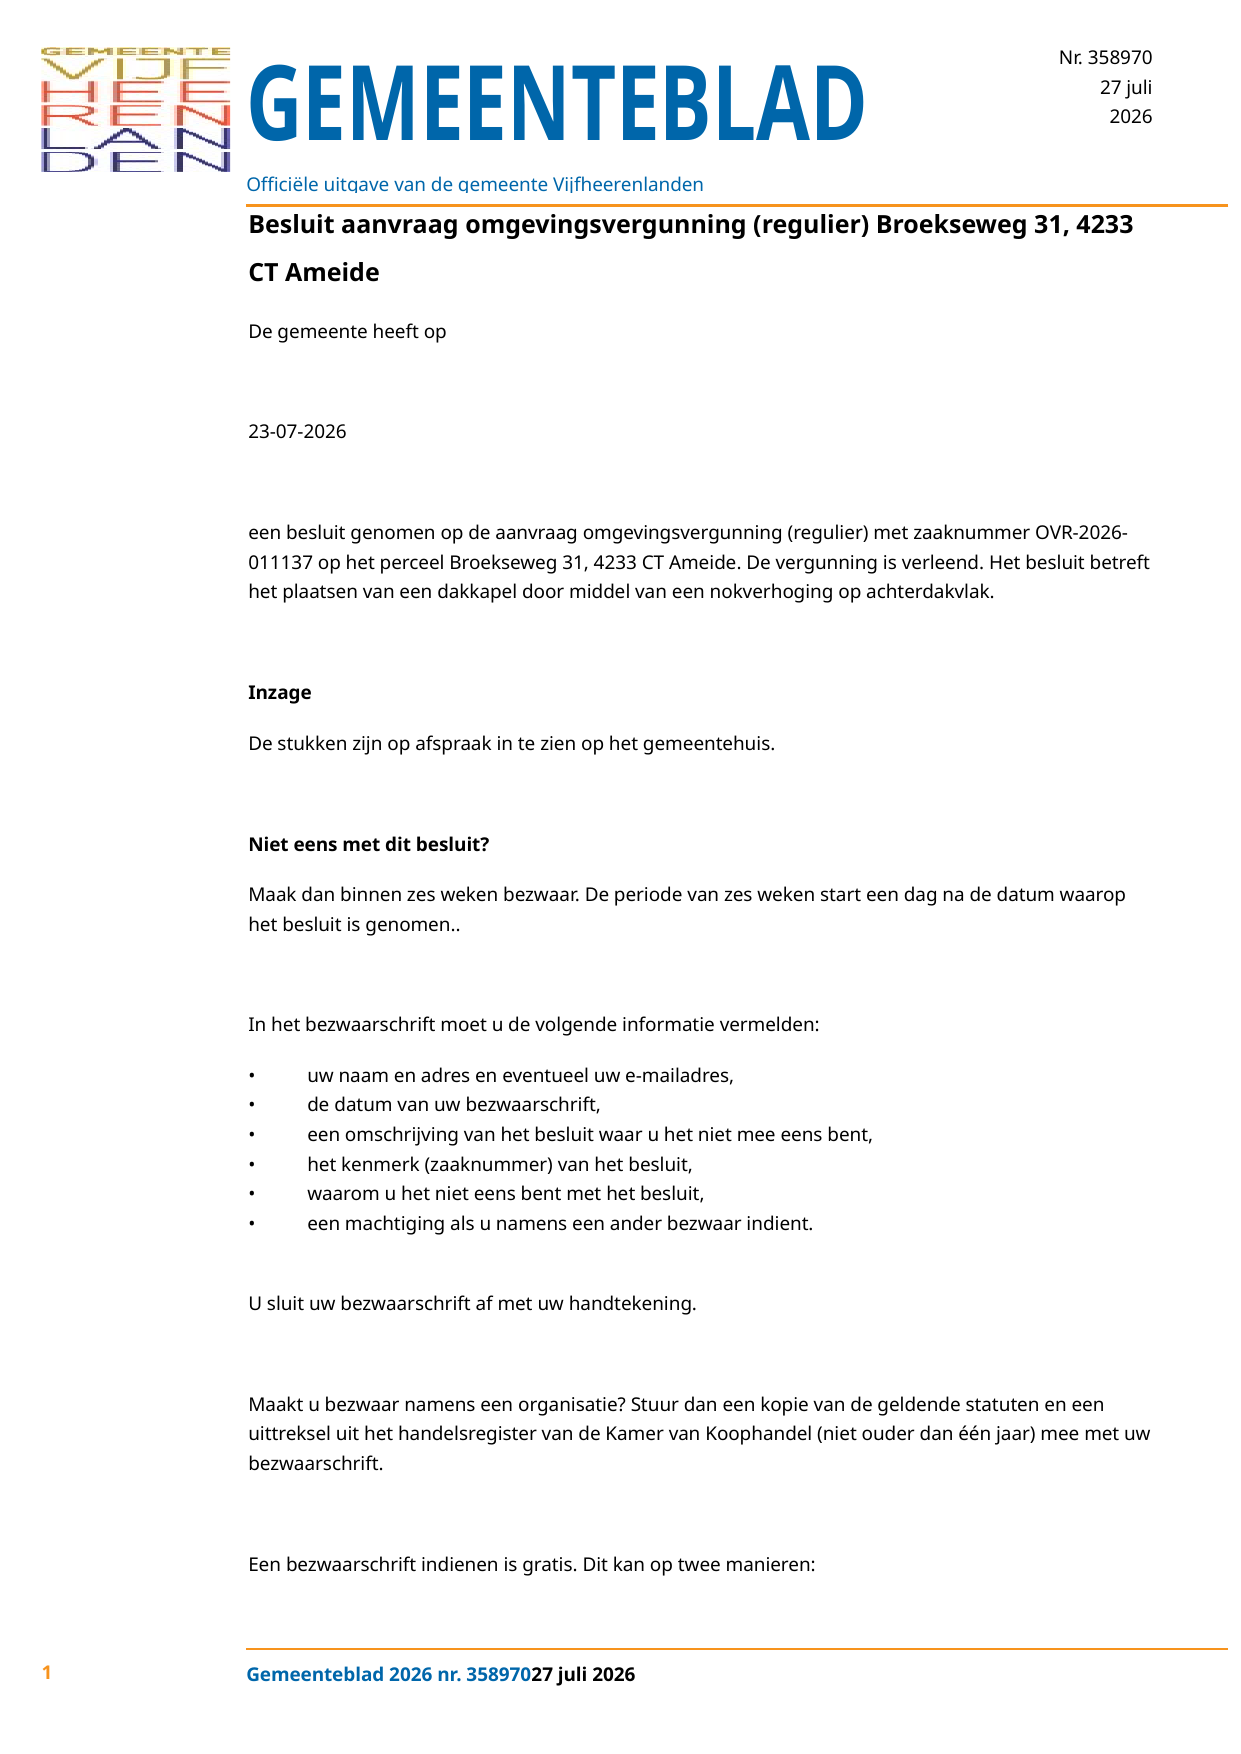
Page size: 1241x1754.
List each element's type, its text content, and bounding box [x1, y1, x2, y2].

list uw naam en adres en eventueel uw e-mailadres, [248, 1062, 1152, 1088]
list het kenmerk (zaaknummer) van het besluit, [248, 1151, 1152, 1177]
list een omschrijving van het besluit waar u het niet mee eens bent, [248, 1121, 1152, 1147]
text Niet eens met dit besluit? [248, 831, 1152, 857]
text Maakt u bezwaar namens een organisatie? Stuur dan een kopie van de geldende statuten en een uittreksel uit het handelsregister van de Kamer van Koophandel (niet ouder dan één jaar) mee met uw bezwaarschrift. [248, 1391, 1152, 1476]
text Inzage [248, 679, 1152, 705]
text Besluit aanvraag omgevingsvergunning (regulier) Broekseweg 31, 4233 CT Ameide [248, 207, 1152, 288]
text De stukken zijn op afspraak in te zien op het gemeentehuis. [248, 730, 1152, 756]
text U sluit uw bezwaarschrift af met uw handtekening. [248, 1290, 1152, 1316]
text 23-07-2026 [248, 419, 1152, 444]
text een besluit genomen op de aanvraag omgevingsvergunning (regulier) met zaaknummer OVR-2026-011137 op het perceel Broekseweg 31, 4233 CT Ameide. De vergunning is verleend. Het besluit betreft het plaatsen van een dakkapel door middel van een nokverhoging op achterdakvlak. [248, 519, 1152, 604]
list waarom u het niet eens bent met het besluit, [248, 1180, 1152, 1206]
text Maak dan binnen zes weken bezwaar. De periode van zes weken start een dag na de datum waarop het besluit is genomen.. [248, 881, 1152, 937]
text Een bezwaarschrift indienen is gratis. Dit kan op twee manieren: [248, 1551, 1152, 1577]
list een machtiging als u namens een ander bezwaar indient. [248, 1210, 1152, 1236]
list de datum van uw bezwaarschrift, [248, 1092, 1152, 1117]
text De gemeente heeft op [248, 318, 1152, 344]
picture [41, 47, 231, 172]
text In het bezwaarschrift moet u de volgende informatie vermelden: [248, 1012, 1152, 1037]
